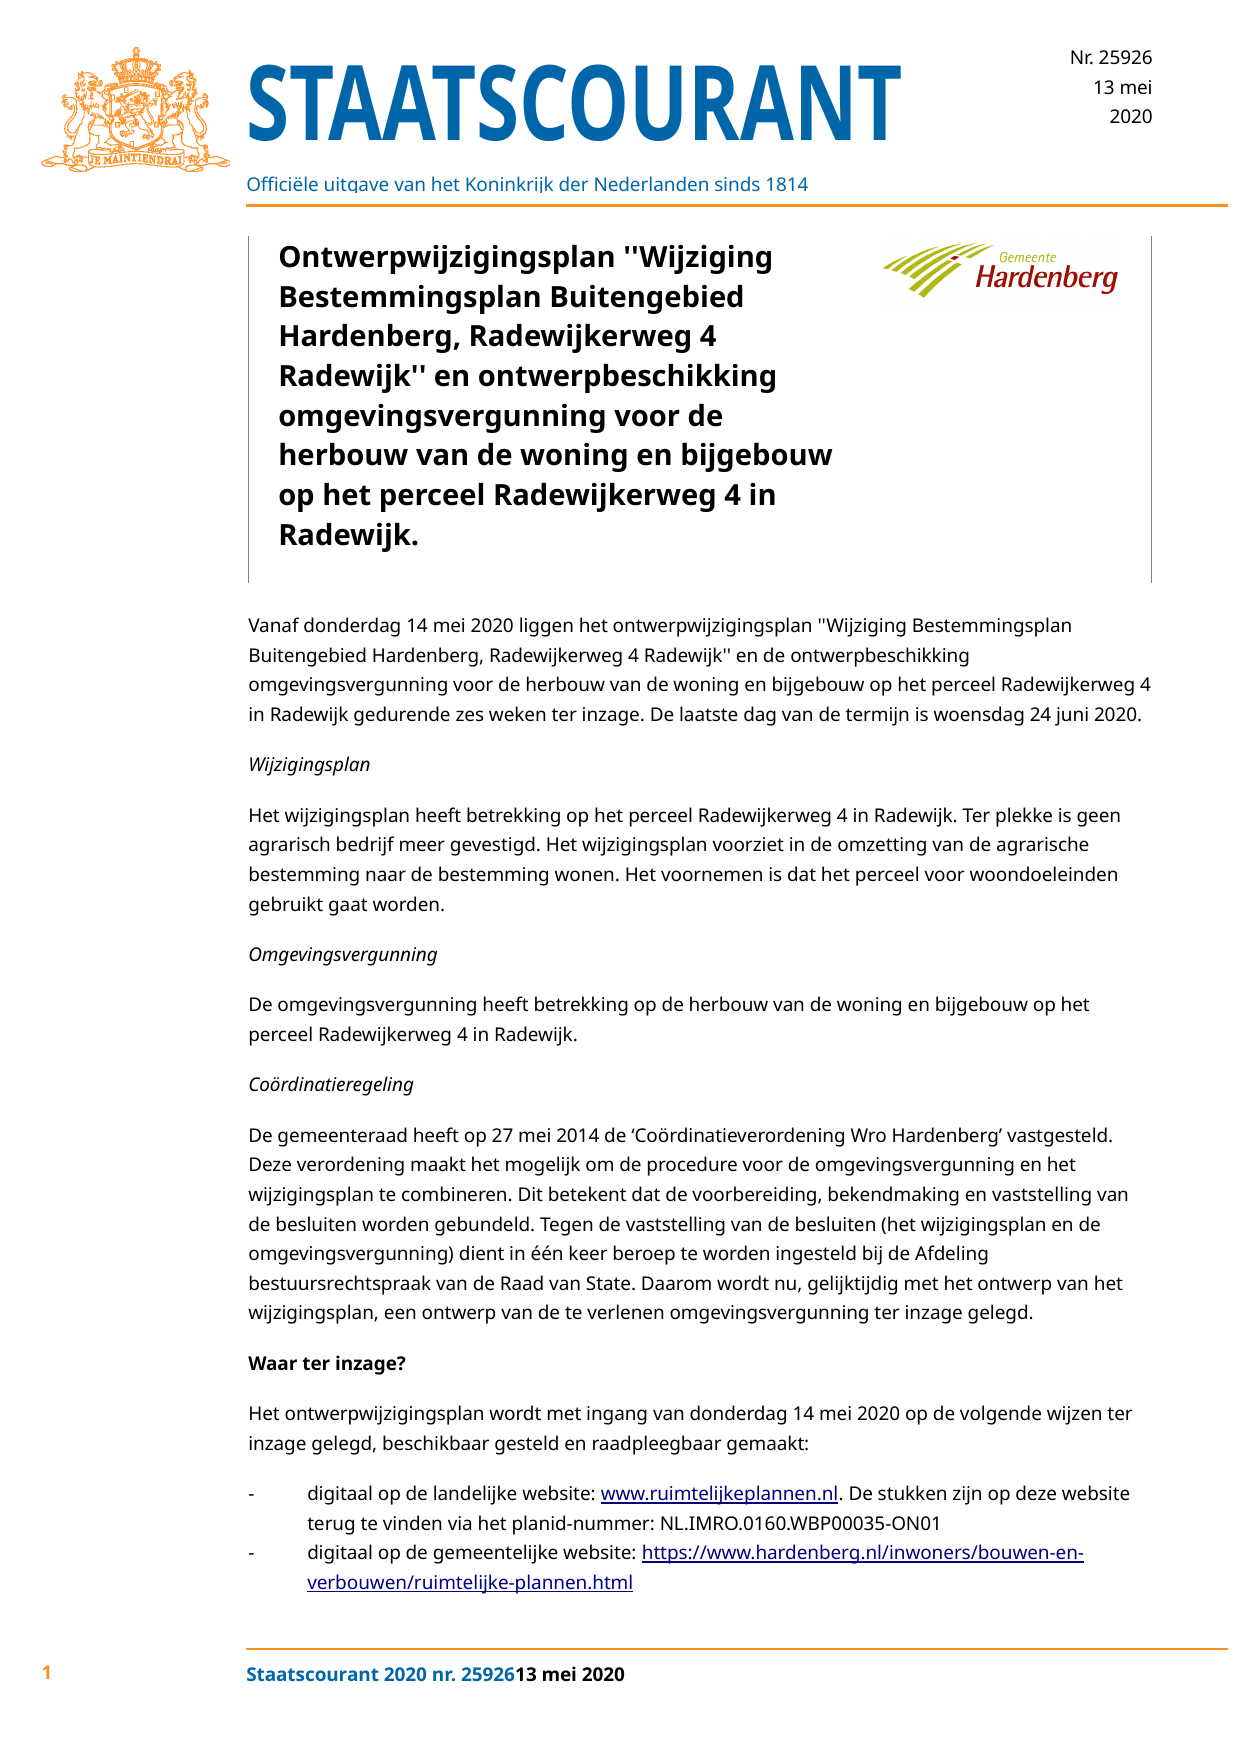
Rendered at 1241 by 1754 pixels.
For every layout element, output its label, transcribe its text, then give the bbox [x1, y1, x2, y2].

text Vanaf donderdag 14 mei 2020 liggen het ontwerpwijzigingsplan ''Wijziging Bestemmingsplan Buitengebied Hardenberg, Radewijkerweg 4 Radewijk'' en de ontwerpbeschikking omgevingsvergunning voor de herbouw van de woning en bijgebouw op het perceel Radewijkerweg 4 in Radewijk gedurende zes weken ter inzage. De laatste dag van de termijn is woensdag 24 juni 2020. [248, 612, 1152, 727]
text De gemeenteraad heeft op 27 mei 2014 de ‘Coördinatieverordening Wro Hardenberg’ vastgesteld. Deze verordening maakt het mogelijk om de procedure voor de omgevingsvergunning en het wijzigingsplan te combineren. Dit betekent dat de voorbereiding, bekendmaking en vaststelling van de besluiten worden gebundeld. Tegen de vaststelling van de besluiten (het wijzigingsplan en de omgevingsvergunning) dient in één keer beroep te worden ingesteld bij de Afdeling bestuursrechtspraak van de Raad van State. Daarom wordt nu, gelijktijdig met het ontwerp van het wijzigingsplan, een ontwerp van de te verlenen omgevingsvergunning ter inzage gelegd. [248, 1122, 1152, 1325]
text Waar ter inzage? [248, 1350, 1152, 1376]
picture [882, 236, 1119, 309]
text Omgevingsvergunning [248, 941, 1152, 967]
picture [41, 47, 231, 172]
list digitaal op de gemeentelijke website: https://www.hardenberg.nl/inwoners/bouwen-en-verbouwen/ruimtelijke-plannen.html [248, 1539, 1152, 1595]
text Het wijzigingsplan heeft betrekking op het perceel Radewijkerweg 4 in Radewijk. Ter plekke is geen agrarisch bedrijf meer gevestigd. Het wijzigingsplan voorziet in de omzetting van de agrarische bestemming naar de bestemming wonen. Het voornemen is dat het perceel voor woondoeleinden gebruikt gaat worden. [248, 802, 1152, 916]
table_header Ontwerpwijzigingsplan ''Wijziging Bestemmingsplan Buitengebied Hardenberg, Radewijkerweg 4 Radewijk'' en ontwerpbeschikking omgevingsvergunning voor de herbouw van de woning en bijgebouw op het perceel Radewijkerweg 4 in Radewijk. [249, 236, 850, 583]
table_header [850, 236, 1151, 583]
text Wijzigingsplan [248, 752, 1152, 777]
text Coördinatieregeling [248, 1072, 1152, 1097]
text De omgevingsvergunning heeft betrekking op de herbouw van de woning en bijgebouw op het perceel Radewijkerweg 4 in Radewijk. [248, 992, 1152, 1047]
list digitaal op de landelijke website: www.ruimtelijkeplannen.nl. De stukken zijn op deze website terug te vinden via het planid-nummer: NL.IMRO.0160.WBP00035-ON01 [248, 1480, 1152, 1536]
text Het ontwerpwijzigingsplan wordt met ingang van donderdag 14 mei 2020 op de volgende wijzen ter inzage gelegd, beschikbaar gesteld en raadpleegbaar gemaakt: [248, 1400, 1152, 1456]
